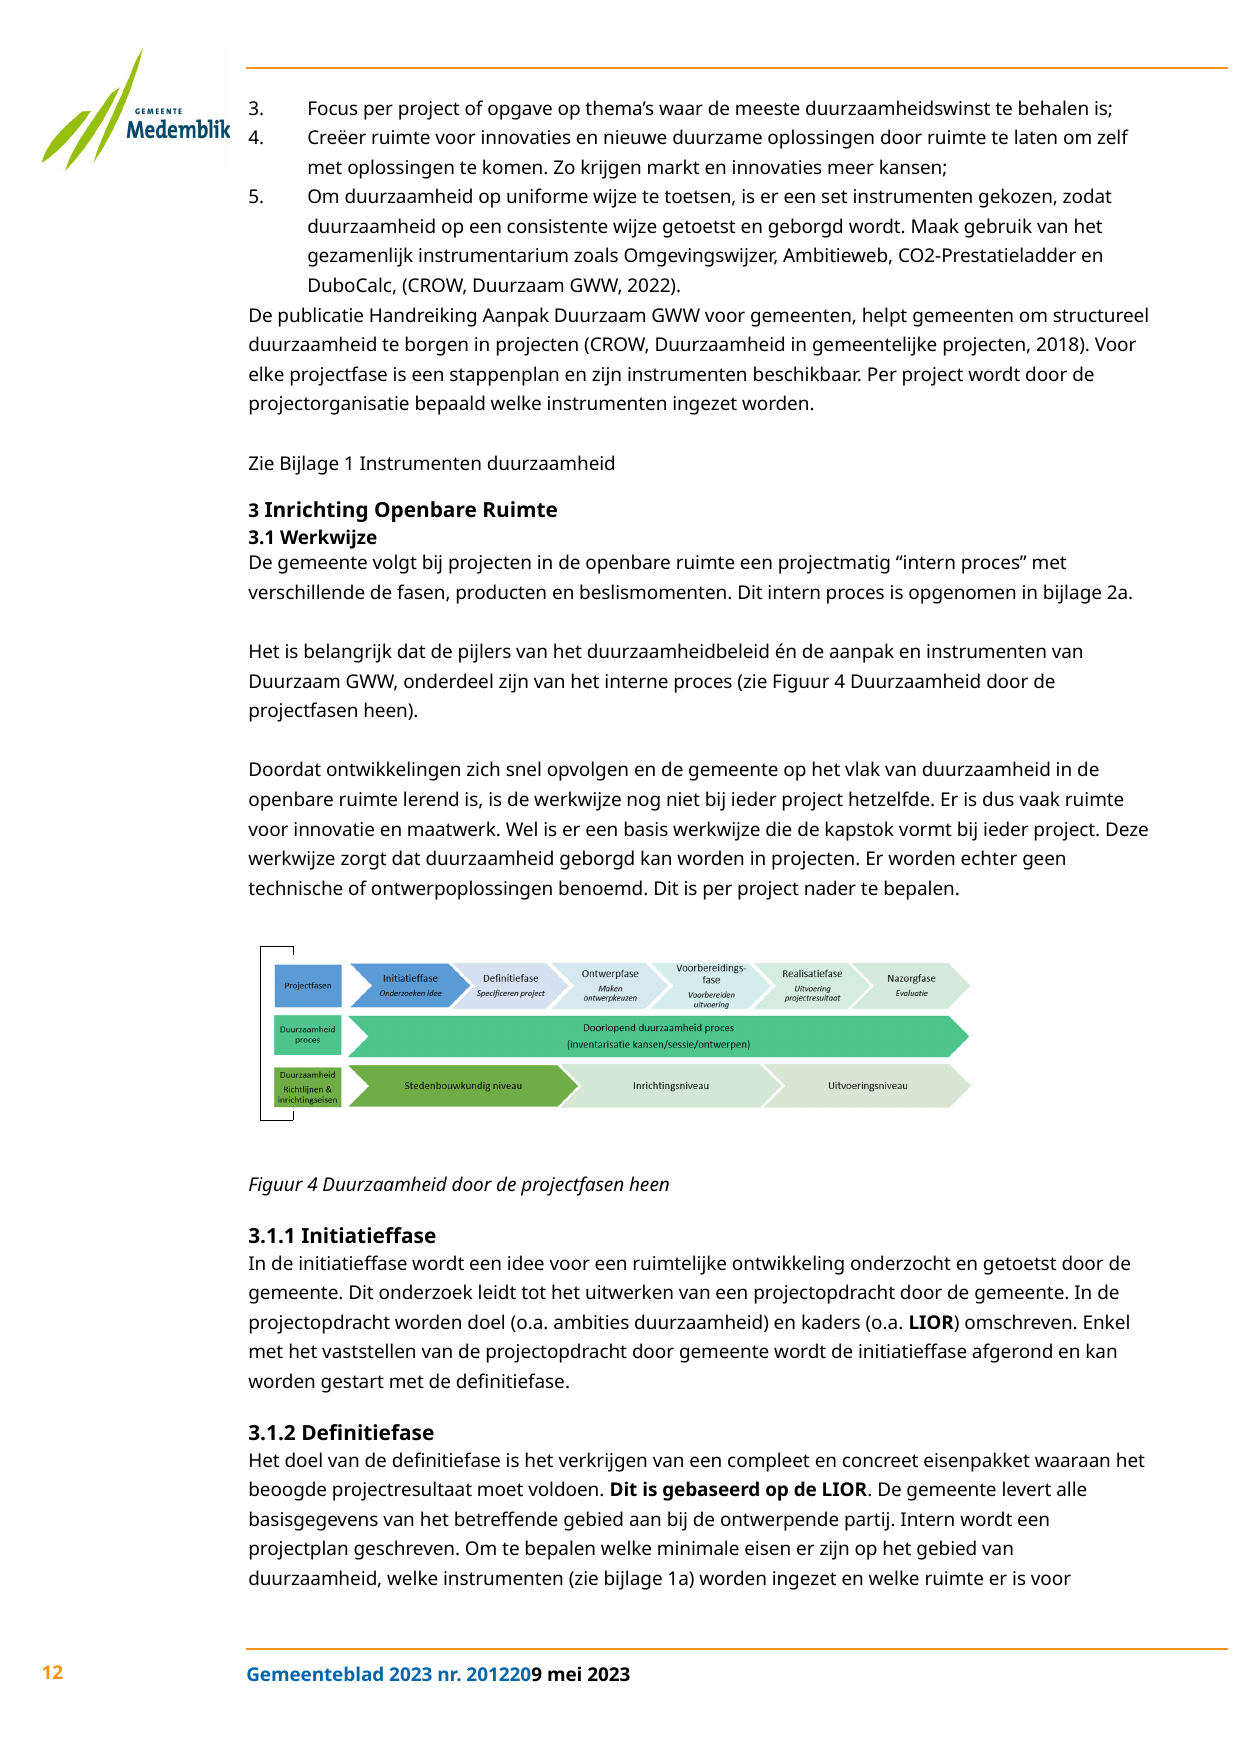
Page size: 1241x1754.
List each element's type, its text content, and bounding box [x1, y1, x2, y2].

text 3.1.2 Definitiefase [248, 1418, 1152, 1447]
text 3.1 Werkwijze [248, 524, 1152, 549]
text In de initiatieffase wordt een idee voor een ruimtelijke ontwikkeling onderzocht en getoetst door de gemeente. Dit onderzoek leidt tot het uitwerken van een projectopdracht door de gemeente. In de projectopdracht worden doel (o.a. ambities duurzaamheid) en kaders (o.a. LIOR) omschreven. Enkel met het vaststellen van de projectopdracht door gemeente wordt de initiatieffase afgerond en kan worden gestart met de definitiefase. [248, 1250, 1152, 1394]
text Het doel van de definitiefase is het verkrijgen van een compleet en concreet eisenpakket waaraan het beoogde projectresultaat moet voldoen. Dit is gebaseerd op de LIOR. De gemeente levert alle basisgegevens van het betreffende gebied aan bij de ontwerpende partij. Intern wordt een projectplan geschreven. Om te bepalen welke minimale eisen er zijn op het gebied van duurzaamheid, welke instrumenten (zie bijlage 1a) worden ingezet en welke ruimte er is voor [248, 1447, 1152, 1591]
list Om duurzaamheid op uniforme wijze te toetsen, is er een set instrumenten gekozen, zodat duurzaamheid op een consistente wijze getoetst en geborgd wordt. Maak gebruik van het gezamenlijk instrumentarium zoals Omgevingswijzer, Ambitieweb, CO2-Prestatieladder en DuboCalc, (CROW, Duurzaam GWW, 2022). [248, 183, 1152, 298]
text Figuur 4 Duurzaamheid door de projectfasen heen [248, 1171, 1152, 1197]
text 3 Inrichting Openbare Ruimte [248, 495, 1152, 524]
text Doordat ontwikkelingen zich snel opvolgen en de gemeente op het vlak van duurzaamheid in de openbare ruimte lerend is, is de werkwijze nog niet bij ieder project hetzelfde. Er is dus vaak ruimte voor innovatie en maatwerk. Wel is er een basis werkwijze die de kapstok vormt bij ieder project. Deze werkwijze zorgt dat duurzaamheid geborgd kan worden in projecten. Er worden echter geen technische of ontwerpoplossingen benoemd. Dit is per project nader te bepalen. [248, 757, 1152, 901]
list Creëer ruimte voor innovaties en nieuwe duurzame oplossingen door ruimte te laten om zelf met oplossingen te komen. Zo krijgen markt en innovaties meer kansen; [248, 124, 1152, 180]
text Zie Bijlage 1 Instrumenten duurzaamheid [248, 450, 1152, 476]
text Het is belangrijk dat de pijlers van het duurzaamheidbeleid én de aanpak en instrumenten van Duurzaam GWW, onderdeel zijn van het interne proces (zie Figuur 4 Duurzaamheid door de projectfasen heen). [248, 638, 1152, 723]
text 3.1.1 Initiatieffase [248, 1221, 1152, 1250]
text De publicatie Handreiking Aanpak Duurzaam GWW voor gemeenten, helpt gemeenten om structureel duurzaamheid te borgen in projecten (CROW, Duurzaamheid in gemeentelijke projecten, 2018). Voor elke projectfase is een stappenplan en zijn instrumenten beschikbaar. Per project wordt door de projectorganisatie bepaald welke instrumenten ingezet worden. [248, 302, 1152, 416]
picture [41, 47, 231, 172]
list Focus per project of opgave op thema’s waar de meeste duurzaamheidswinst te behalen is; [248, 95, 1152, 121]
picture [268, 955, 978, 1111]
text De gemeente volgt bij projecten in de openbare ruimte een projectmatig “intern proces” met verschillende de fasen, producten en beslismomenten. Dit intern proces is opgenomen in bijlage 2a. [248, 549, 1152, 605]
